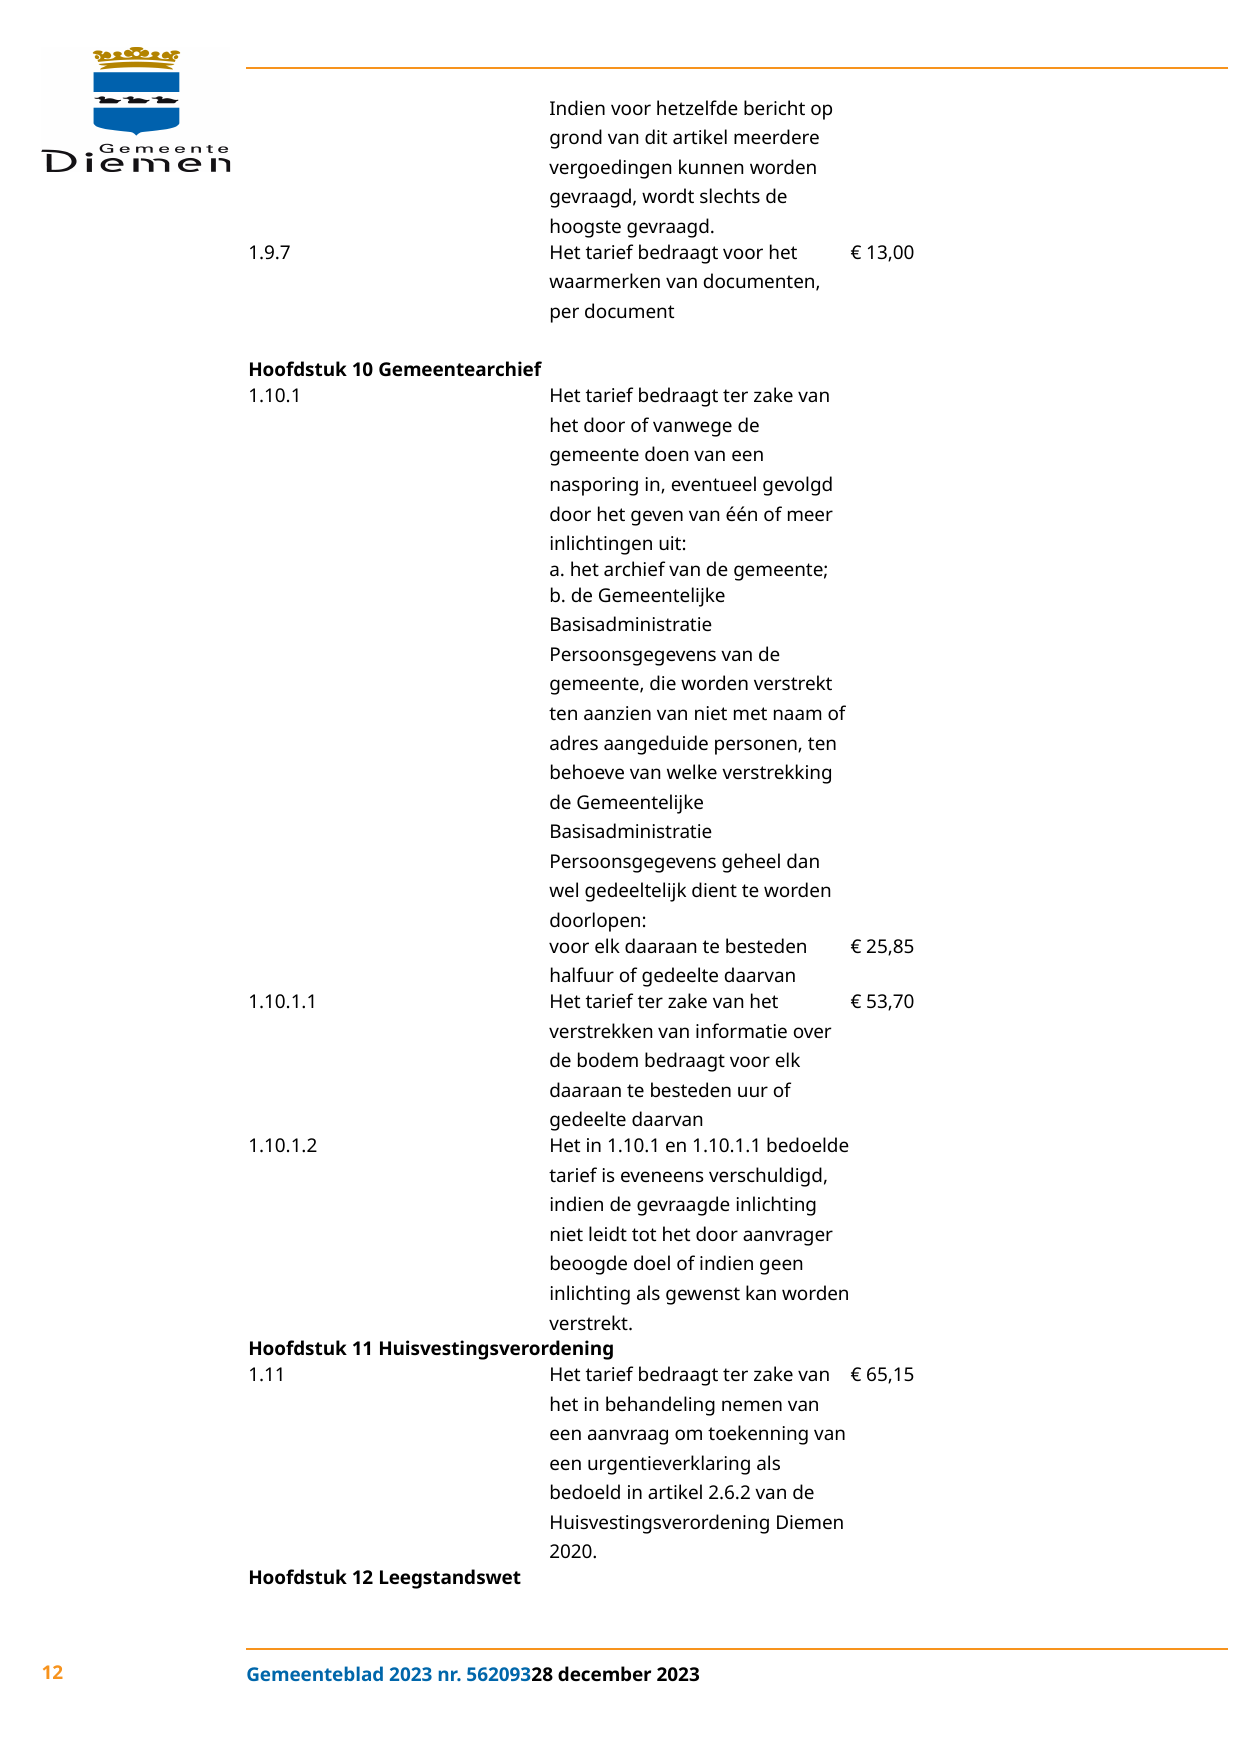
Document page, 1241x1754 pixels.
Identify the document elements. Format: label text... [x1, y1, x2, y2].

table_cell Het tarief bedraagt ter zake van het door of vanwege de gemeente doen van een nasporing in, eventueel gevolgd door het geven van één of meer inlichtingen uit: [549, 383, 850, 556]
table_cell [850, 582, 1152, 933]
table_cell € 65,15 [850, 1361, 1152, 1564]
table_cell Het tarief bedraagt voor het waarmerken van documenten, per document [549, 239, 850, 324]
table_cell [850, 1132, 1152, 1336]
table_cell [850, 556, 1152, 582]
table_cell € 53,70 [850, 988, 1152, 1132]
table_cell 1.10.1.1 [248, 988, 549, 1132]
table_cell [850, 383, 1152, 556]
table_cell [850, 1336, 1152, 1361]
table_cell Indien voor hetzelfde bericht op grond van dit artikel meerdere vergoedingen kunnen worden gevraagd, wordt slechts de hoogste gevraagd. [549, 95, 850, 239]
table_cell Het in 1.10.1 en 1.10.1.1 bedoelde tarief is eveneens verschuldigd, indien de gevraagde inlichting niet leidt tot het door aanvrager beoogde doel of indien geen inlichting als gewenst kan worden verstrekt. [549, 1132, 850, 1336]
table_header Hoofdstuk 10 Gemeentearchief [248, 357, 850, 382]
table_cell 1.10.1 [248, 383, 549, 556]
table_cell € 13,00 [850, 239, 1152, 324]
table_header [850, 357, 1152, 382]
table_cell Hoofdstuk 12 Leegstandswet [248, 1565, 850, 1590]
table_cell [248, 582, 549, 933]
table_cell voor elk daaraan te besteden halfuur of gedeelte daarvan [549, 933, 850, 988]
table_cell 1.11 [248, 1361, 549, 1564]
table_cell [248, 556, 549, 582]
table_cell a. het archief van de gemeente; [549, 556, 850, 582]
table_cell 1.9.7 [248, 239, 549, 324]
table_cell 1.10.1.2 [248, 1132, 549, 1336]
table_cell [248, 933, 549, 988]
table_cell [248, 95, 549, 239]
table_cell Het tarief bedraagt ter zake van het in behandeling nemen van een aanvraag om toekenning van een urgentieverklaring als bedoeld in artikel 2.6.2 van de Huisvestingsverordening Diemen 2020. [549, 1361, 850, 1564]
table_cell b. de Gemeentelijke Basisadministratie Persoonsgegevens van de gemeente, die worden verstrekt ten aanzien van niet met naam of adres aangeduide personen, ten behoeve van welke verstrekking de Gemeentelijke Basisadministratie Persoonsgegevens geheel dan wel gedeeltelijk dient te worden doorlopen: [549, 582, 850, 933]
table_cell Hoofdstuk 11 Huisvestingsverordening [248, 1336, 850, 1361]
picture [41, 47, 231, 172]
table_cell Het tarief ter zake van het verstrekken van informatie over de bodem bedraagt voor elk daaraan te besteden uur of gedeelte daarvan [549, 988, 850, 1132]
table_cell [850, 1565, 1152, 1590]
table_cell [850, 95, 1152, 239]
table_cell € 25,85 [850, 933, 1152, 988]
